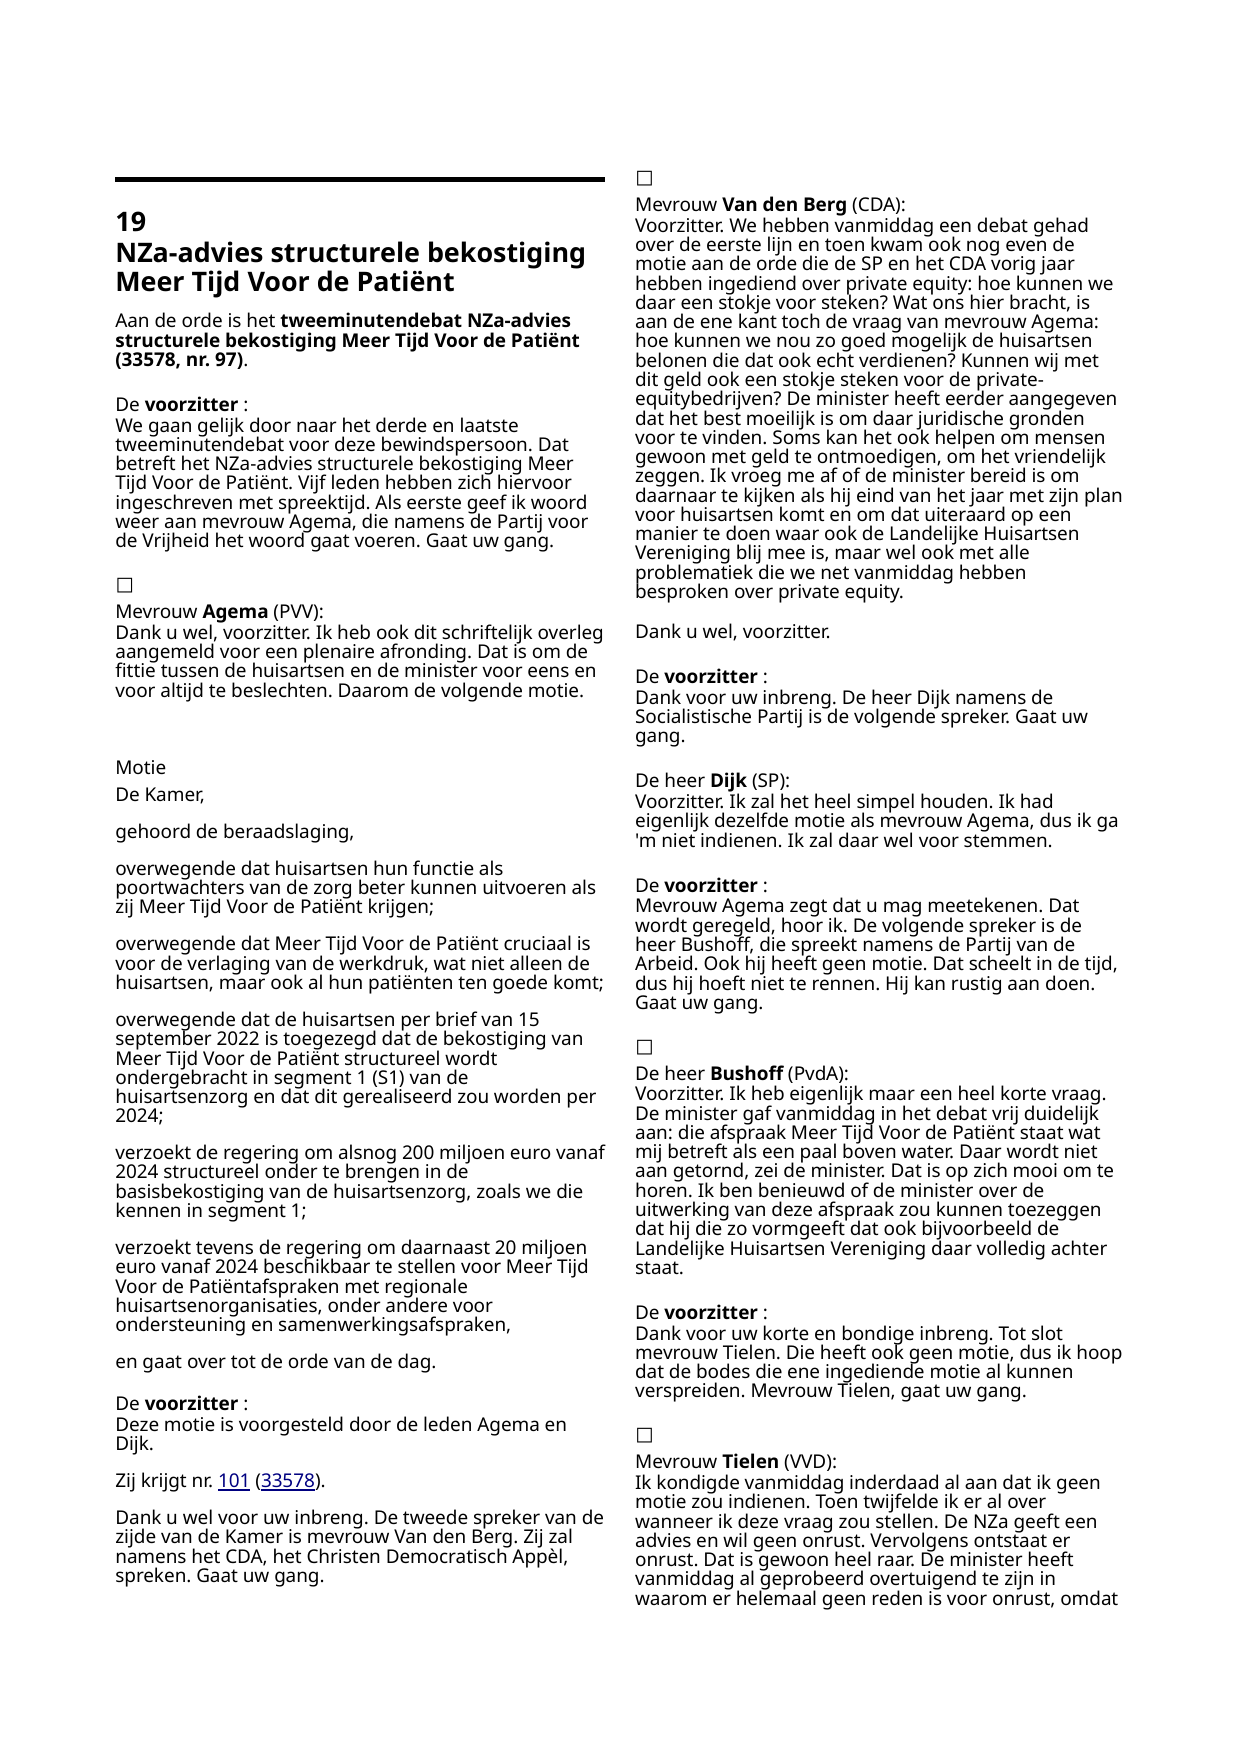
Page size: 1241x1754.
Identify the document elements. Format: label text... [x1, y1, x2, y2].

text Dank voor uw korte en bondige inbreng. Tot slot mevrouw Tielen. Die heeft ook geen motie, dus ik hoop dat de bodes die ene ingediende motie al kunnen verspreiden. Mevrouw Tielen, gaat uw gang. [635, 1325, 1125, 1402]
text De heer Dijk (SP): [635, 767, 1125, 793]
text verzoekt de regering om alsnog 200 miljoen euro vanaf 2024 structureel onder te brengen in de basisbekostiging van de huisartsenzorg, zoals we die kennen in segment 1; [115, 1144, 605, 1221]
text Dank voor uw inbreng. De heer Dijk namens de Socialistische Partij is de volgende spreker. Gaat uw gang. [635, 689, 1125, 747]
text Voorzitter. Ik heb eigenlijk maar een heel korte vraag. De minister gaf vanmiddag in het debat vrij duidelijk aan: die afspraak Meer Tijd Voor de Patiënt staat wat mij betreft als een paal boven water. Daar wordt niet aan getornd, zei de minister. Dat is op zich mooi om te horen. Ik ben benieuwd of de minister over de uitwerking van deze afspraak zou kunnen toezeggen dat hij die zo vormgeeft dat ook bijvoorbeeld de Landelijke Huisartsen Vereniging daar volledig achter staat. [635, 1085, 1125, 1278]
text Deze motie is voorgesteld door de leden Agema en Dijk. [115, 1416, 605, 1454]
text Ik kondigde vanmiddag inderdaad al aan dat ik geen motie zou indienen. Toen twijfelde ik er al over wanneer ik deze vraag zou stellen. De NZa geeft een advies en wil geen onrust. Vervolgens ontstaat er onrust. Dat is gewoon heel raar. De minister heeft vanmiddag al geprobeerd overtuigend te zijn in waarom er helemaal geen reden is voor onrust, omdat [635, 1474, 1125, 1609]
text Mevrouw Agema (PVV): [115, 598, 605, 624]
text en gaat over tot de orde van de dag. [115, 1353, 605, 1372]
text ⬜ [115, 572, 605, 598]
text De voorzitter : [635, 1299, 1125, 1325]
text 19 [115, 203, 605, 239]
text overwegende dat Meer Tijd Voor de Patiënt cruciaal is voor de verlaging van de werkdruk, wat niet alleen de huisartsen, maar ook al hun patiënten ten goede komt; [115, 935, 605, 993]
text De voorzitter : [115, 1390, 605, 1416]
text overwegende dat de huisartsen per brief van 15 september 2022 is toegezegd dat de bekostiging van Meer Tijd Voor de Patiënt structureel wordt ondergebracht in segment 1 (S1) van de huisartsenzorg en dat dit gerealiseerd zou worden per 2024; [115, 1011, 605, 1127]
text Dank u wel, voorzitter. Ik heb ook dit schriftelijk overleg aangemeld voor een plenaire afronding. Dat is om de fittie tussen de huisartsen en de minister voor eens en voor altijd te beslechten. Daarom de volgende motie. [115, 624, 605, 701]
text ⬜ [635, 1423, 1125, 1448]
text We gaan gelijk door naar het derde en laatste tweeminutendebat voor deze bewindspersoon. Dat betreft het NZa-advies structurele bekostiging Meer Tijd Voor de Patiënt. Vijf leden hebben zich hiervoor ingeschreven met spreektijd. Als eerste geef ik woord weer aan mevrouw Agema, die namens de Partij voor de Vrijheid het woord gaat voeren. Gaat uw gang. [115, 417, 605, 551]
text Dank u wel, voorzitter. [635, 623, 1125, 642]
text Zij krijgt nr. 101 (33578). [115, 1472, 605, 1491]
text overwegende dat huisartsen hun functie als poortwachters van de zorg beter kunnen uitvoeren als zij Meer Tijd Voor de Patiënt krijgen; [115, 860, 605, 918]
text Aan de orde is het tweeminutendebat NZa-advies structurele bekostiging Meer Tijd Voor de Patiënt (33578, nr. 97). [115, 312, 605, 370]
text De voorzitter : [115, 391, 605, 417]
text Mevrouw Agema zegt dat u mag meetekenen. Dat wordt geregeld, hoor ik. De volgende spreker is de heer Bushoff, die spreekt namens de Partij van de Arbeid. Ook hij heeft geen motie. Dat scheelt in de tijd, dus hij hoeft niet te rennen. Hij kan rustig aan doen. Gaat uw gang. [635, 897, 1125, 1013]
text De voorzitter : [635, 872, 1125, 897]
text De voorzitter : [635, 663, 1125, 689]
text verzoekt tevens de regering om daarnaast 20 miljoen euro vanaf 2024 beschikbaar te stellen voor Meer Tijd Voor de Patiëntafspraken met regionale huisartsenorganisaties, onder andere voor ondersteuning en samenwerkingsafspraken, [115, 1239, 605, 1335]
text NZa-advies structurele bekostiging Meer Tijd Voor de Patiënt [115, 239, 605, 312]
text ⬜ [635, 1034, 1125, 1060]
text Voorzitter. Ik zal het heel simpel houden. Ik had eigenlijk dezelfde motie als mevrouw Agema, dus ik ga 'm niet indienen. Ik zal daar wel voor stemmen. [635, 793, 1125, 851]
text Dank u wel voor uw inbreng. De tweede spreker van de zijde van de Kamer is mevrouw Van den Berg. Zij zal namens het CDA, het Christen Democratisch Appèl, spreken. Gaat uw gang. [115, 1509, 605, 1586]
text ⬜ [635, 165, 1125, 191]
text Mevrouw Tielen (VVD): [635, 1448, 1125, 1474]
text Voorzitter. We hebben vanmiddag een debat gehad over de eerste lijn en toen kwam ook nog even de motie aan de orde die de SP en het CDA vorig jaar hebben ingediend over private equity: hoe kunnen we daar een stokje voor steken? Wat ons hier bracht, is aan de ene kant toch de vraag van mevrouw Agema: hoe kunnen we nou zo goed mogelijk de huisartsen belonen die dat ook echt verdienen? Kunnen wij met dit geld ook een stokje steken voor de private-equitybedrijven? De minister heeft eerder aangegeven dat het best moeilijk is om daar juridische gronden voor te vinden. Soms kan het ook helpen om mensen gewoon met geld te ontmoedigen, om het vriendelijk zeggen. Ik vroeg me af of de minister bereid is om daarnaar te kijken als hij eind van het jaar met zijn plan voor huisartsen komt en om dat uiteraard op een manier te doen waar ook de Landelijke Huisartsen Vereniging blij mee is, maar wel ook met alle problematiek die we net vanmiddag hebben besproken over private equity. [635, 217, 1125, 602]
text De heer Bushoff (PvdA): [635, 1060, 1125, 1085]
text Mevrouw Van den Berg (CDA): [635, 191, 1125, 217]
text Motie [115, 754, 605, 780]
text De Kamer, [115, 786, 605, 805]
text gehoord de beraadslaging, [115, 823, 605, 842]
